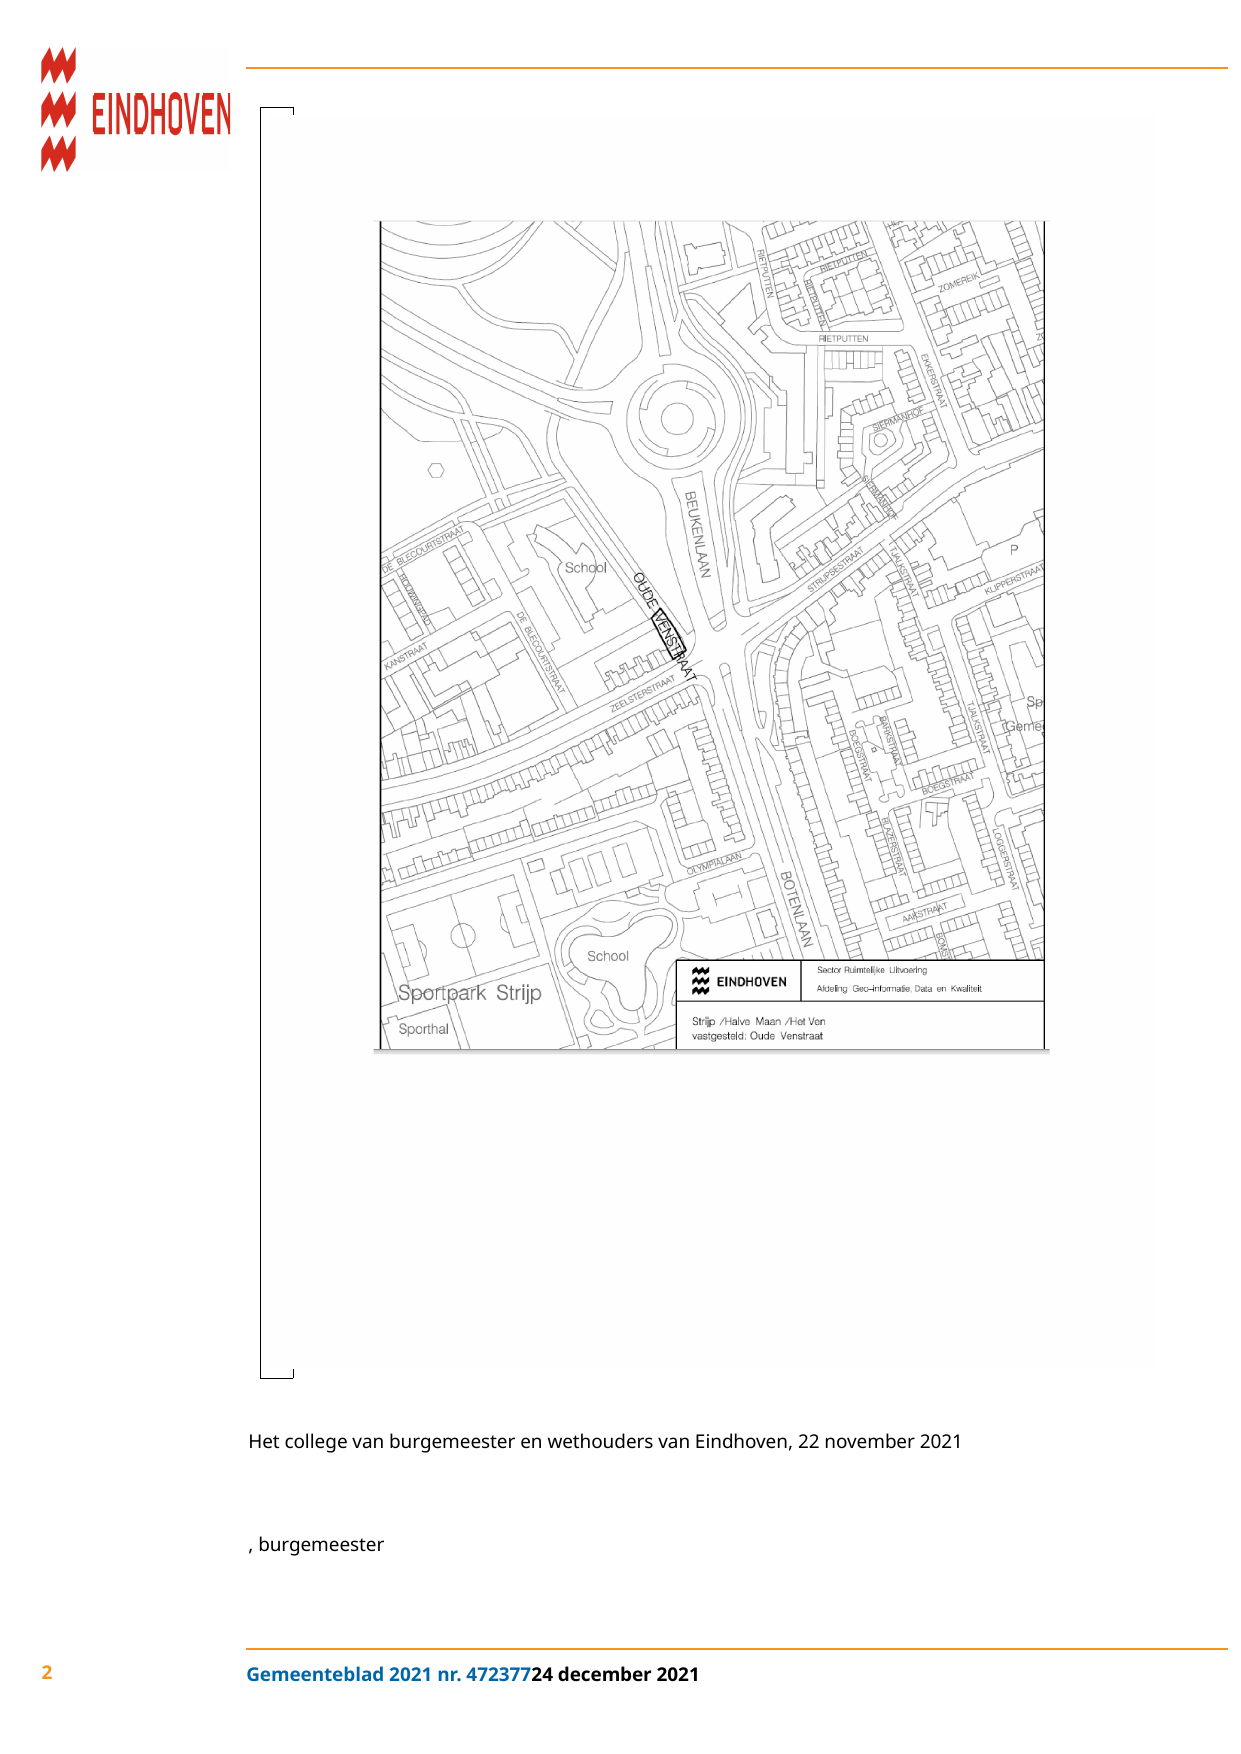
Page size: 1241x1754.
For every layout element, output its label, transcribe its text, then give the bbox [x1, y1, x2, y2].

picture [41, 47, 231, 172]
text , burgemeester [248, 1532, 1152, 1557]
text Het college van burgemeester en wethouders van Eindhoven, 22 november 2021 [248, 1429, 1152, 1454]
picture [268, 115, 1155, 1369]
